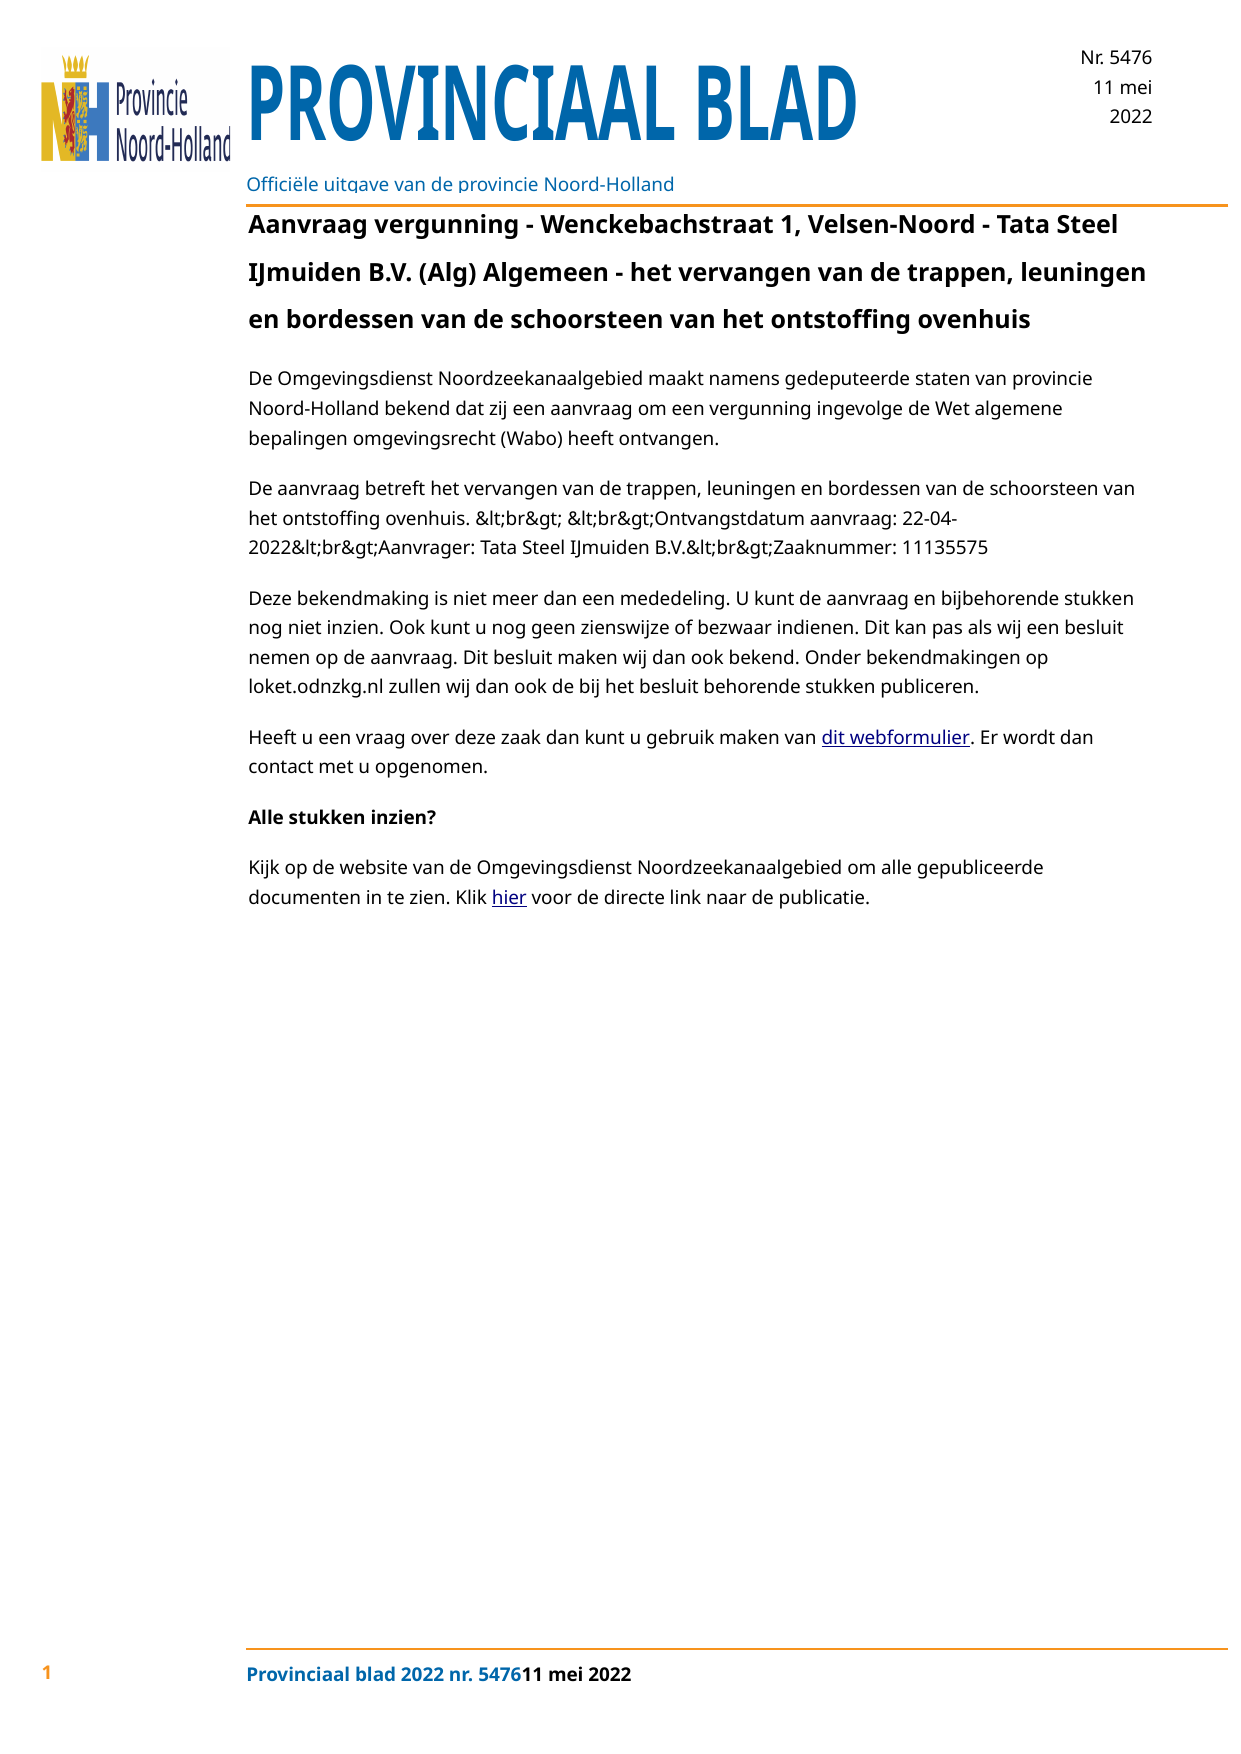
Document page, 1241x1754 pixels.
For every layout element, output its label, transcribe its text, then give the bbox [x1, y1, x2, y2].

text Aanvraag vergunning - Wenckebachstraat 1, Velsen-Noord - Tata Steel IJmuiden B.V. (Alg) Algemeen - het vervangen van de trappen, leuningen en bordessen van de schoorsteen van het ontstoffing ovenhuis [248, 207, 1152, 336]
text Heeft u een vraag over deze zaak dan kunt u gebruik maken van dit webformulier. Er wordt dan contact met u opgenomen. [248, 724, 1152, 779]
picture [41, 47, 231, 172]
text Alle stukken inzien? [248, 804, 1152, 829]
text De aanvraag betreft het vervangen van de trappen, leuningen en bordessen van de schoorsteen van het ontstoffing ovenhuis. &lt;br&gt; &lt;br&gt;Ontvangstdatum aanvraag: 22-04-2022&lt;br&gt;Aanvrager: Tata Steel IJmuiden B.V.&lt;br&gt;Zaaknummer: 11135575 [248, 475, 1152, 560]
text De Omgevingsdienst Noordzeekanaalgebied maakt namens gedeputeerde staten van provincie Noord-Holland bekend dat zij een aanvraag om een vergunning ingevolge de Wet algemene bepalingen omgevingsrecht (Wabo) heeft ontvangen. [248, 366, 1152, 450]
text Kijk op de website van de Omgevingsdienst Noordzeekanaalgebied om alle gepubliceerde documenten in te zien. Klik hier voor de directe link naar de publicatie. [248, 854, 1152, 909]
text Deze bekendmaking is niet meer dan een mededeling. U kunt de aanvraag en bijbehorende stukken nog niet inzien. Ook kunt u nog geen zienswijze of bezwaar indienen. Dit kan pas als wij een besluit nemen op de aanvraag. Dit besluit maken wij dan ook bekend. Onder bekendmakingen op loket.odnzkg.nl zullen wij dan ook de bij het besluit behorende stukken publiceren. [248, 585, 1152, 699]
